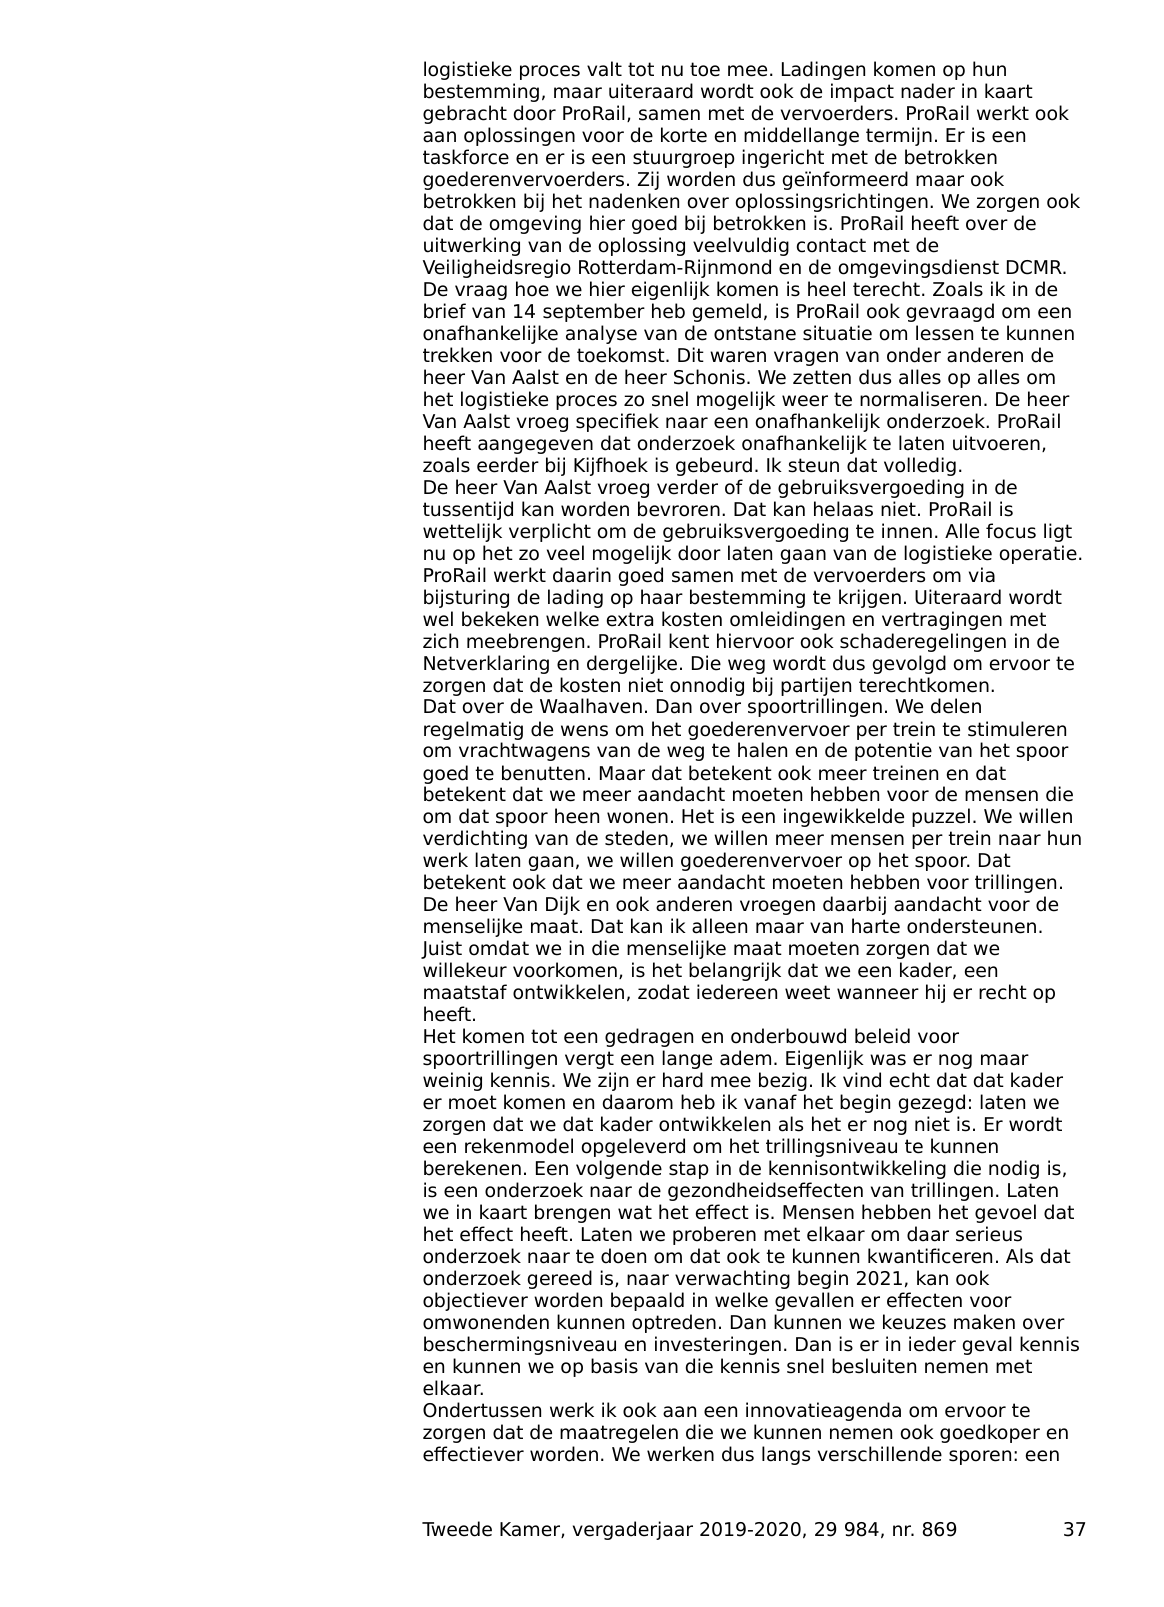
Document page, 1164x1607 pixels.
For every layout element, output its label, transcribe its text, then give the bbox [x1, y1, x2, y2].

text logistieke proces valt tot nu toe mee. Ladingen komen op hun bestemming, maar uiteraard wordt ook de impact nader in kaart gebracht door ProRail, samen met de vervoerders. ProRail werkt ook aan oplossingen voor de korte en middellange termijn. Er is een taskforce en er is een stuurgroep ingericht met de betrokken goederenvervoerders. Zij worden dus geïnformeerd maar ook betrokken bij het nadenken over oplossingsrichtingen. We zorgen ook dat de omgeving hier goed bij betrokken is. ProRail heeft over de uitwerking van de oplossing veelvuldig contact met de Veiligheidsregio Rotterdam-Rijnmond en de omgevingsdienst DCMR. [422, 59, 1087, 279]
text Ondertussen werk ik ook aan een innovatieagenda om ervoor te zorgen dat de maatregelen die we kunnen nemen ook goedkoper en effectiever worden. We werken dus langs verschillende sporen: een [422, 1400, 1087, 1466]
text De vraag hoe we hier eigenlijk komen is heel terecht. Zoals ik in de brief van 14 september heb gemeld, is ProRail ook gevraagd om een onafhankelijke analyse van de ontstane situatie om lessen te kunnen trekken voor de toekomst. Dit waren vragen van onder anderen de heer Van Aalst en de heer Schonis. We zetten dus alles op alles om het logistieke proces zo snel mogelijk weer te normaliseren. De heer Van Aalst vroeg specifiek naar een onafhankelijk onderzoek. ProRail heeft aangegeven dat onderzoek onafhankelijk te laten uitvoeren, zoals eerder bij Kijfhoek is gebeurd. Ik steun dat volledig. [422, 279, 1087, 477]
text De heer Van Aalst vroeg verder of de gebruiksvergoeding in de tussentijd kan worden bevroren. Dat kan helaas niet. ProRail is wettelijk verplicht om de gebruiksvergoeding te innen. Alle focus ligt nu op het zo veel mogelijk door laten gaan van de logistieke operatie. ProRail werkt daarin goed samen met de vervoerders om via bijsturing de lading op haar bestemming te krijgen. Uiteraard wordt wel bekeken welke extra kosten omleidingen en vertragingen met zich meebrengen. ProRail kent hiervoor ook schaderegelingen in de Netverklaring en dergelijke. Die weg wordt dus gevolgd om ervoor te zorgen dat de kosten niet onnodig bij partijen terechtkomen. [422, 477, 1087, 696]
text Het komen tot een gedragen en onderbouwd beleid voor spoortrillingen vergt een lange adem. Eigenlijk was er nog maar weinig kennis. We zijn er hard mee bezig. Ik vind echt dat dat kader er moet komen en daarom heb ik vanaf het begin gezegd: laten we zorgen dat we dat kader ontwikkelen als het er nog niet is. Er wordt een rekenmodel opgeleverd om het trillingsniveau te kunnen berekenen. Een volgende stap in de kennisontwikkeling die nodig is, is een onderzoek naar de gezondheidseffecten van trillingen. Laten we in kaart brengen wat het effect is. Mensen hebben het gevoel dat het effect heeft. Laten we proberen met elkaar om daar serieus onderzoek naar te doen om dat ook te kunnen kwantificeren. Als dat onderzoek gereed is, naar verwachting begin 2021, kan ook objectiever worden bepaald in welke gevallen er effecten voor omwonenden kunnen optreden. Dan kunnen we keuzes maken over beschermingsniveau en investeringen. Dan is er in ieder geval kennis en kunnen we op basis van die kennis snel besluiten nemen met elkaar. [422, 1026, 1087, 1400]
text Dat over de Waalhaven. Dan over spoortrillingen. We delen regelmatig de wens om het goederenvervoer per trein te stimuleren om vrachtwagens van de weg te halen en de potentie van het spoor goed te benutten. Maar dat betekent ook meer treinen en dat betekent dat we meer aandacht moeten hebben voor de mensen die om dat spoor heen wonen. Het is een ingewikkelde puzzel. We willen verdichting van de steden, we willen meer mensen per trein naar hun werk laten gaan, we willen goederenvervoer op het spoor. Dat betekent ook dat we meer aandacht moeten hebben voor trillingen. De heer Van Dijk en ook anderen vroegen daarbij aandacht voor de menselijke maat. Dat kan ik alleen maar van harte ondersteunen. Juist omdat we in die menselijke maat moeten zorgen dat we willekeur voorkomen, is het belangrijk dat we een kader, een maatstaf ontwikkelen, zodat iedereen weet wanneer hij er recht op heeft. [422, 696, 1087, 1026]
